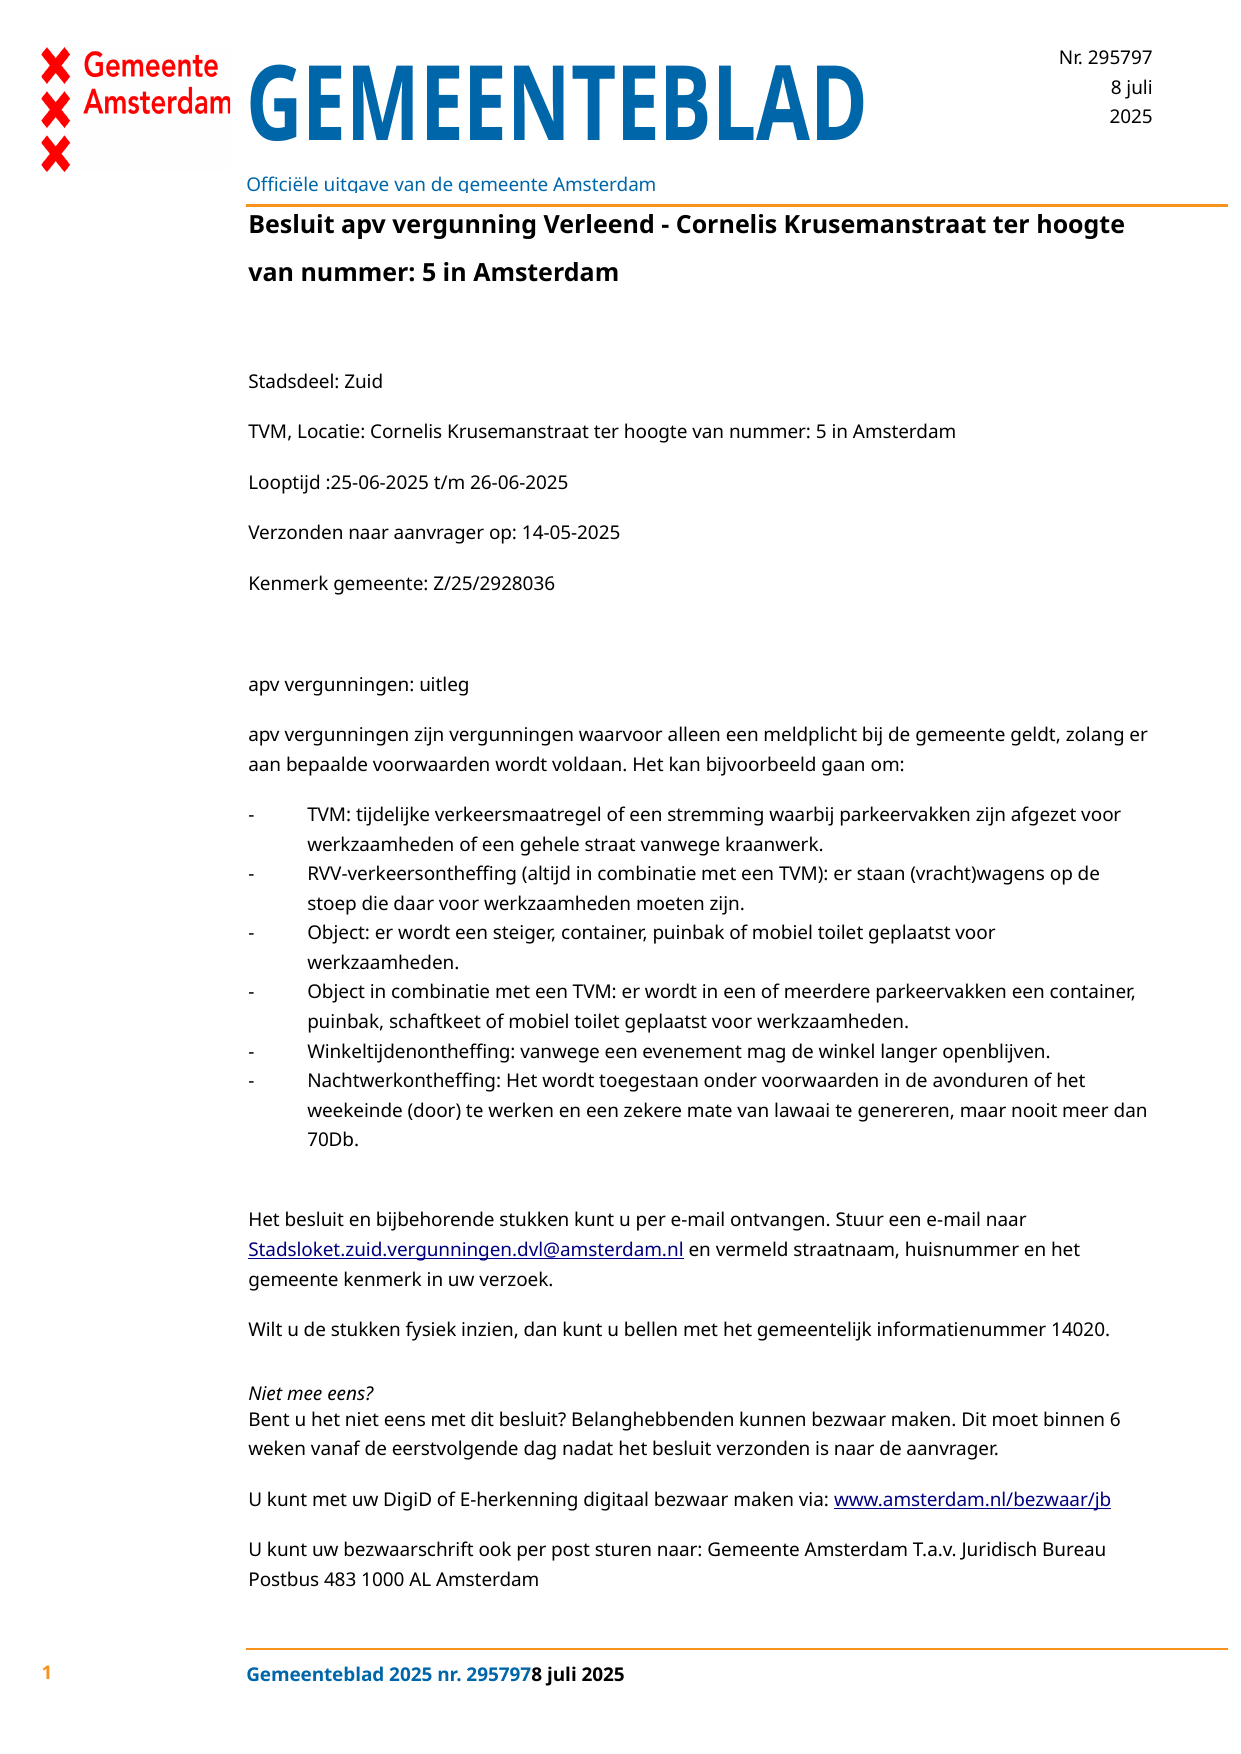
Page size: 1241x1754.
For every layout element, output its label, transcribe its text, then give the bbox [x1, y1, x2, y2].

list Nachtwerkontheffing: Het wordt toegestaan onder voorwaarden in de avonduren of het weekeinde (door) te werken en een zekere mate van lawaai te genereren, maar nooit meer dan 70Db. [248, 1067, 1152, 1152]
text Wilt u de stukken fysiek inzien, dan kunt u bellen met het gemeentelijk informatienummer 14020. [248, 1316, 1152, 1342]
text U kunt uw bezwaarschrift ook per post sturen naar: Gemeente Amsterdam T.a.v. Juridisch Bureau Postbus 483 1000 AL Amsterdam [248, 1536, 1152, 1592]
picture [41, 47, 231, 172]
list Winkeltijdenontheffing: vanwege een evenement mag de winkel langer openblijven. [248, 1038, 1152, 1064]
text Verzonden naar aanvrager op: 14-05-2025 [248, 519, 1152, 545]
text Looptijd :25-06-2025 t/m 26-06-2025 [248, 469, 1152, 495]
text Besluit apv vergunning Verleend - Cornelis Krusemanstraat ter hoogte van nummer: 5 in Amsterdam [248, 207, 1152, 288]
text apv vergunningen: uitleg [248, 671, 1152, 697]
text Stadsdeel: Zuid [248, 368, 1152, 394]
text Bent u het niet eens met dit besluit? Belanghebbenden kunnen bezwaar maken. Dit moet binnen 6 weken vanaf de eerstvolgende dag nadat het besluit verzonden is naar de aanvrager. [248, 1406, 1152, 1461]
text Het besluit en bijbehorende stukken kunt u per e-mail ontvangen. Stuur een e-mail naar Stadsloket.zuid.vergunningen.dvl@amsterdam.nl en vermeld straatnaam, huisnummer en het gemeente kenmerk in uw verzoek. [248, 1207, 1152, 1292]
text apv vergunningen zijn vergunningen waarvoor alleen een meldplicht bij de gemeente geldt, zolang er aan bepaalde voorwaarden wordt voldaan. Het kan bijvoorbeeld gaan om: [248, 721, 1152, 777]
list Object: er wordt een steiger, container, puinbak of mobiel toilet geplaatst voor werkzaamheden. [248, 919, 1152, 975]
text Kenmerk gemeente: Z/25/2928036 [248, 570, 1152, 596]
text U kunt met uw DigiD of E-herkenning digitaal bezwaar maken via: www.amsterdam.nl/bezwaar/jb [248, 1486, 1152, 1512]
text TVM, Locatie: Cornelis Krusemanstraat ter hoogte van nummer: 5 in Amsterdam [248, 419, 1152, 444]
list Object in combinatie met een TVM: er wordt in een of meerdere parkeervakken een container, puinbak, schaftkeet of mobiel toilet geplaatst voor werkzaamheden. [248, 979, 1152, 1034]
list RVV-verkeersontheffing (altijd in combinatie met een TVM): er staan (vracht)wagens op de stoep die daar voor werkzaamheden moeten zijn. [248, 860, 1152, 916]
text Niet mee eens? [248, 1380, 1152, 1406]
list TVM: tijdelijke verkeersmaatregel of een stremming waarbij parkeervakken zijn afgezet voor werkzaamheden of een gehele straat vanwege kraanwerk. [248, 801, 1152, 857]
